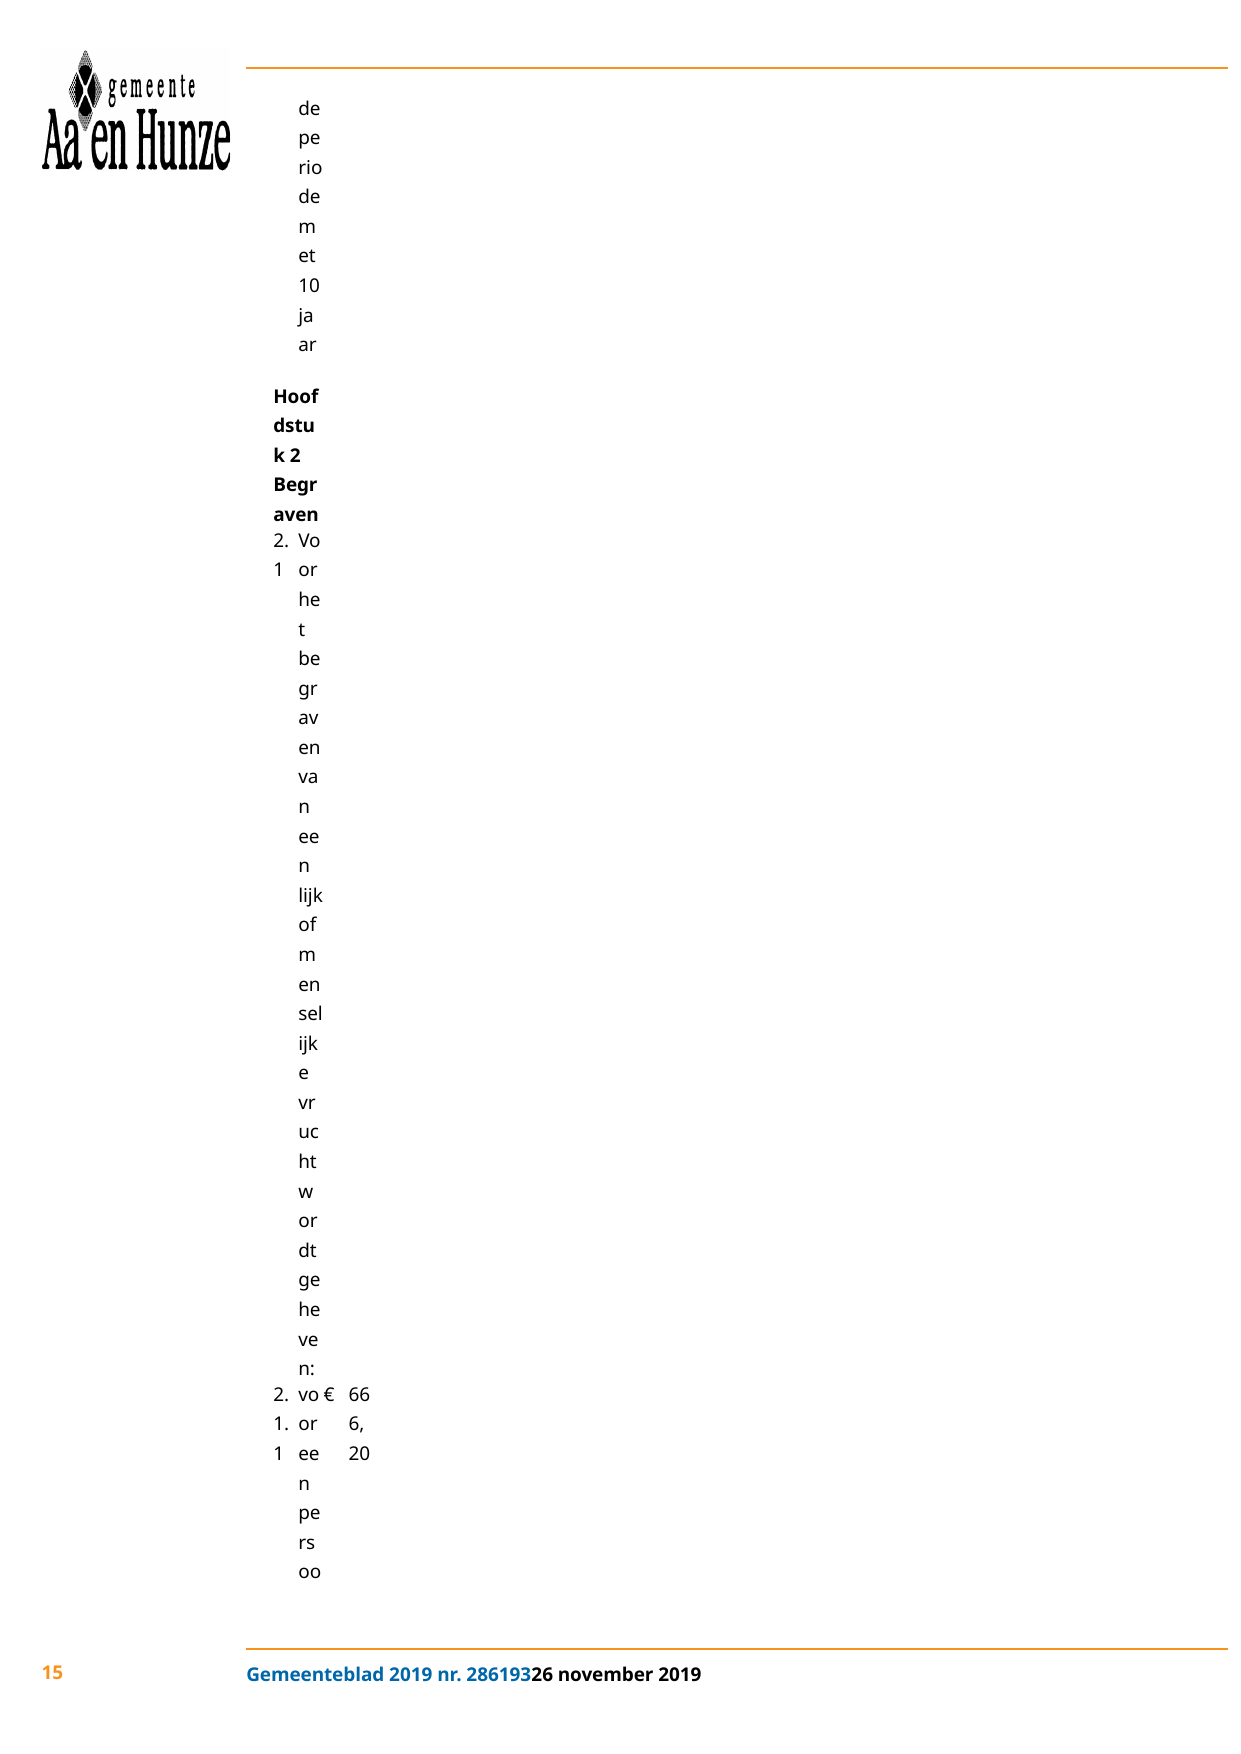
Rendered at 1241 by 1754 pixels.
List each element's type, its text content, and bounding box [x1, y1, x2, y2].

table_cell [348, 383, 373, 527]
table_cell de periode met 10 jaar [298, 95, 323, 357]
table_cell [374, 95, 398, 357]
table_cell [248, 527, 273, 1381]
table_cell 666,20 [348, 1381, 373, 1584]
table_cell [273, 95, 298, 357]
picture [41, 47, 231, 172]
table_cell [323, 357, 348, 383]
table_cell 2.1 [273, 527, 298, 1381]
table_cell [323, 383, 348, 527]
table_cell € [323, 1381, 348, 1584]
table_cell voor een persoo [298, 1381, 323, 1584]
table_cell [374, 527, 398, 1381]
table_cell [323, 527, 348, 1381]
table_cell [323, 95, 348, 357]
table_cell [248, 1381, 273, 1584]
table_cell [248, 357, 273, 383]
table_cell 2.1.1 [273, 1381, 298, 1584]
table_cell [374, 1381, 398, 1584]
table_cell [374, 357, 398, 383]
table_cell [348, 357, 373, 383]
table_cell [248, 383, 273, 527]
table_cell Voor het begraven van een lijk of menselijke vrucht wordt geheven: [298, 527, 323, 1381]
table_cell [273, 357, 298, 383]
table_cell [248, 95, 273, 357]
table_cell Hoofdstuk 2 Begraven [273, 383, 323, 527]
table_cell [298, 357, 323, 383]
table_cell [348, 95, 373, 357]
table_cell [348, 527, 373, 1381]
